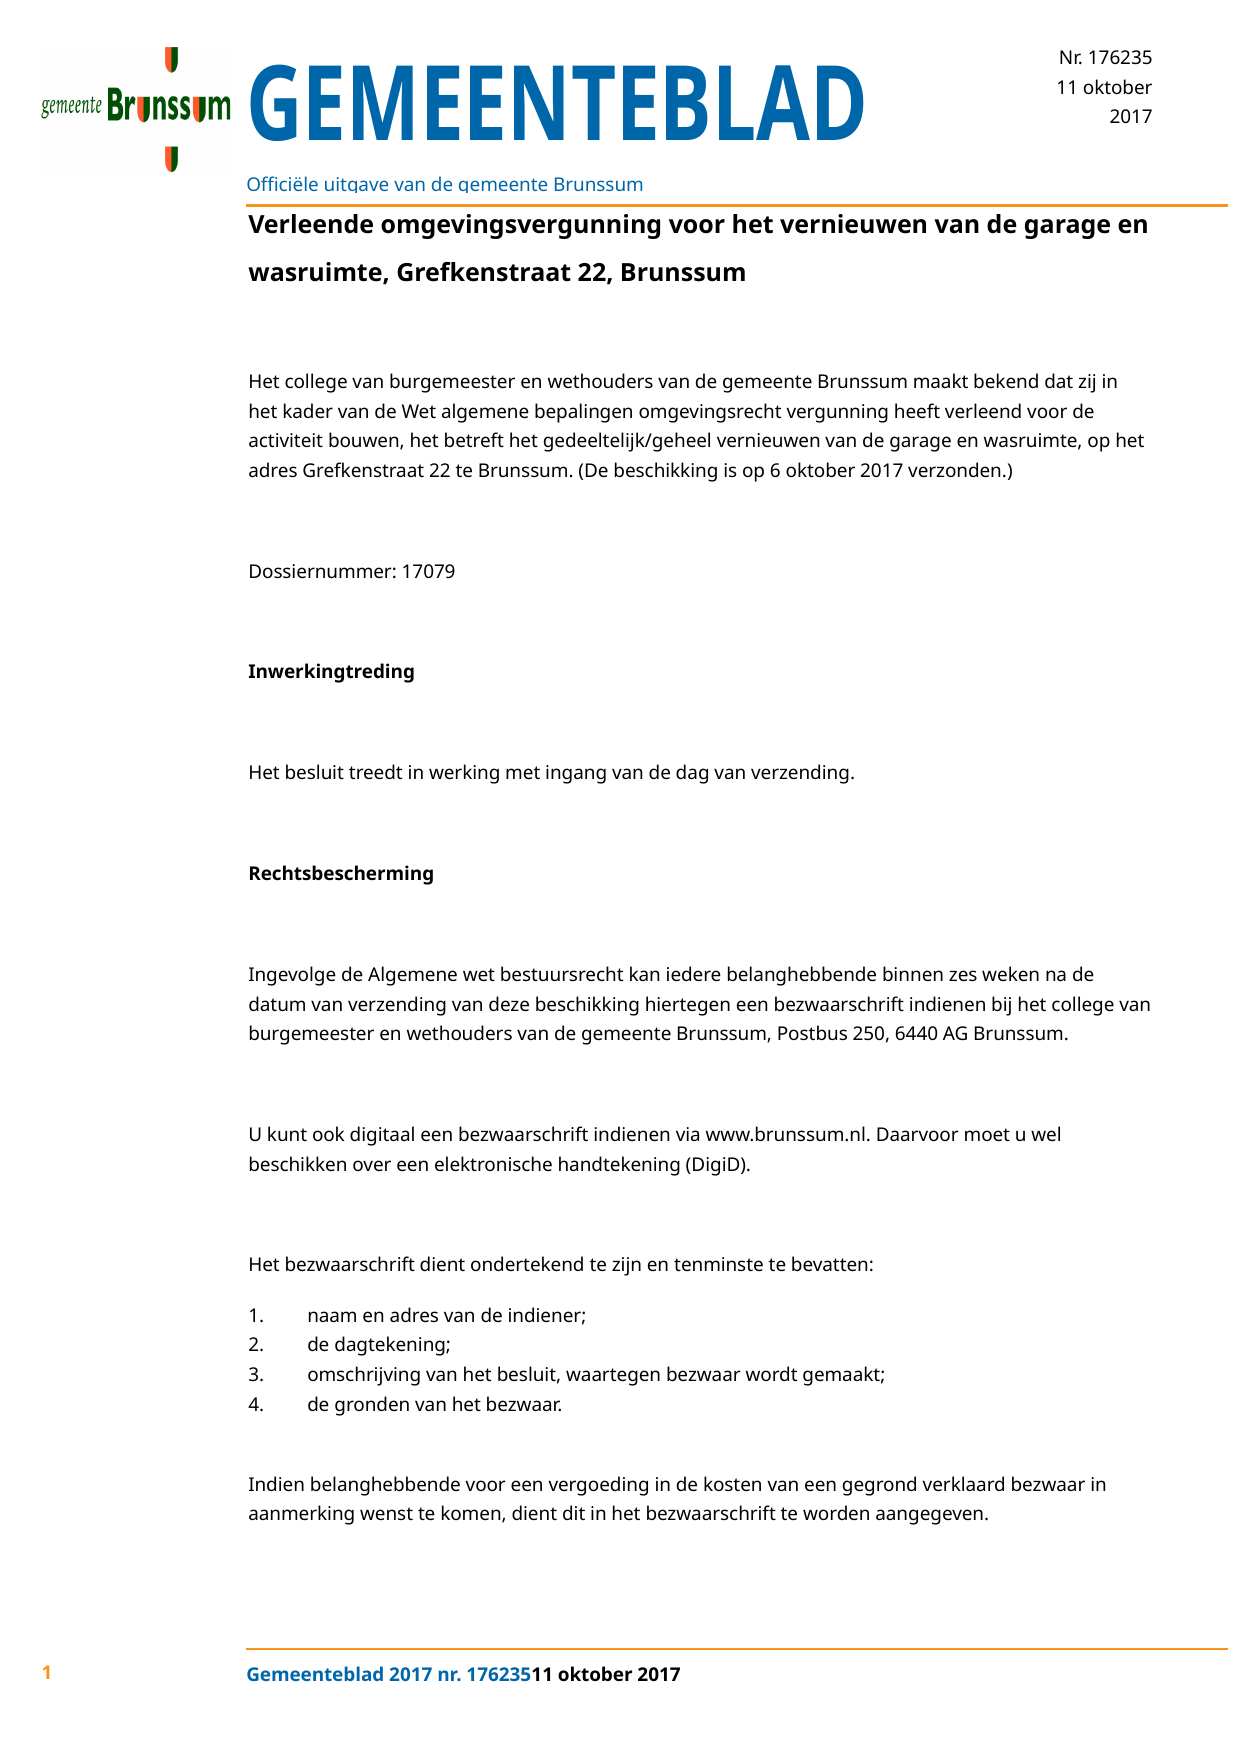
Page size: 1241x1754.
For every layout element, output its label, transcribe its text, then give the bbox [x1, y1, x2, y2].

list omschrijving van het besluit, waartegen bezwaar wordt gemaakt; [248, 1361, 1152, 1387]
text Het bezwaarschrift dient ondertekend te zijn en tenminste te bevatten: [248, 1252, 1152, 1277]
text Het besluit treedt in werking met ingang van de dag van verzending. [248, 759, 1152, 785]
text Het college van burgemeester en wethouders van de gemeente Brunssum maakt bekend dat zij in het kader van de Wet algemene bepalingen omgevingsrecht vergunning heeft verleend voor de activiteit bouwen, het betreft het gedeeltelijk/geheel vernieuwen van de garage en wasruimte, op het adres Grefkenstraat 22 te Brunssum. (De beschikking is op 6 oktober 2017 verzonden.) [248, 368, 1152, 483]
text Ingevolge de Algemene wet bestuursrecht kan iedere belanghebbende binnen zes weken na de datum van verzending van deze beschikking hiertegen een bezwaarschrift indienen bij het college van burgemeester en wethouders van de gemeente Brunssum, Postbus 250, 6440 AG Brunssum. [248, 961, 1152, 1046]
list naam en adres van de indiener; [248, 1302, 1152, 1328]
list de dagtekening; [248, 1332, 1152, 1357]
text U kunt ook digitaal een bezwaarschrift indienen via www.brunssum.nl. Daarvoor moet u wel beschikken over een elektronische handtekening (DigiD). [248, 1121, 1152, 1177]
text Inwerkingtreding [248, 659, 1152, 684]
picture [41, 47, 231, 172]
text Verleende omgevingsvergunning voor het vernieuwen van de garage en wasruimte, Grefkenstraat 22, Brunssum [248, 207, 1152, 288]
text Dossiernummer: 17079 [248, 558, 1152, 584]
list de gronden van het bezwaar. [248, 1391, 1152, 1417]
text Rechtsbescherming [248, 860, 1152, 886]
text Indien belanghebbende voor een vergoeding in de kosten van een gegrond verklaard bezwaar in aanmerking wenst te komen, dient dit in het bezwaarschrift te worden aangegeven. [248, 1471, 1152, 1526]
